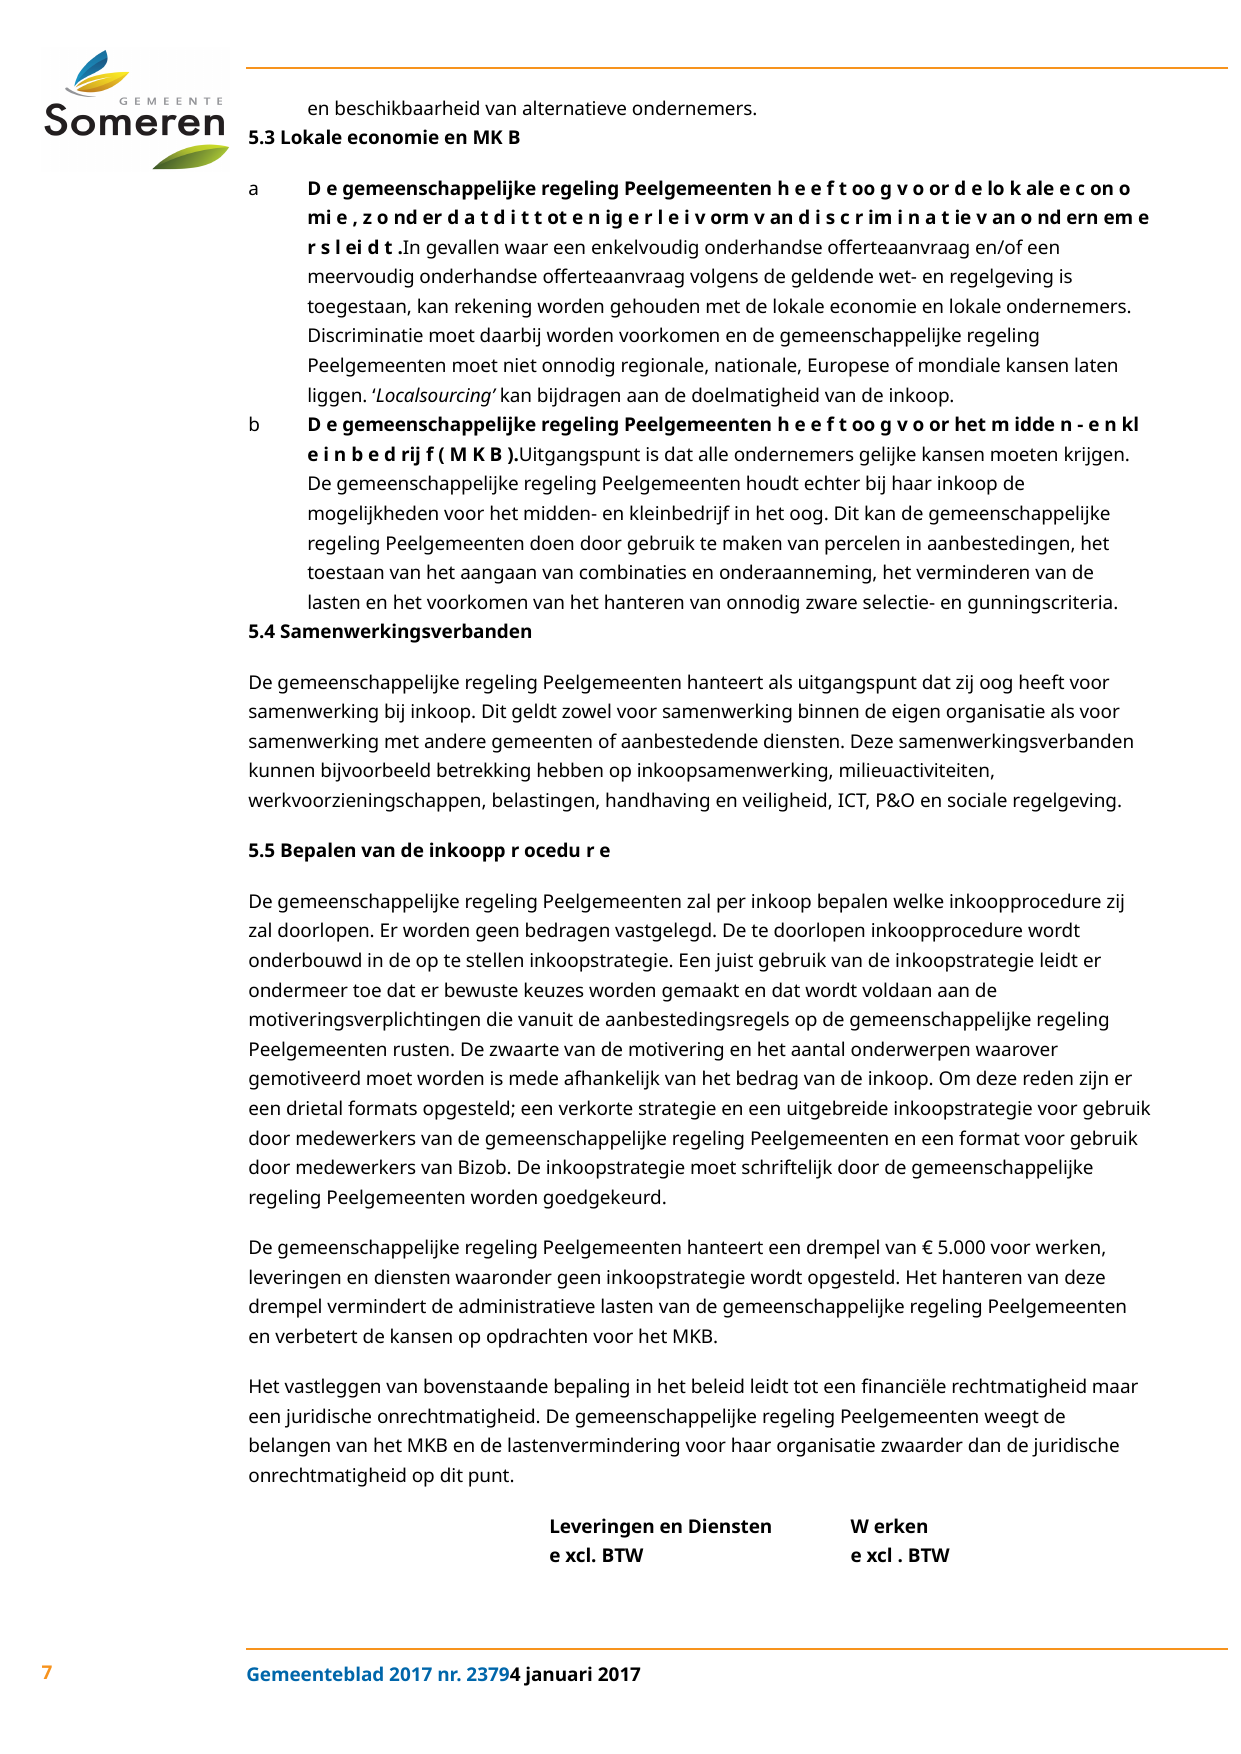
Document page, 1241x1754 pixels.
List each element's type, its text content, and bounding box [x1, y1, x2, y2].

table_header Leveringen en Diensten e xcl. BTW [549, 1513, 850, 1568]
text 5.4 Samenwerkingsverbanden [248, 618, 1152, 644]
text 5.3 Lokale economie en MK B [248, 124, 1152, 150]
text De gemeenschappelijke regeling Peelgemeenten hanteert als uitgangspunt dat zij oog heeft voor samenwerking bij inkoop. Dit geldt zowel voor samenwerking binnen de eigen organisatie als voor samenwerking met andere gemeenten of aanbestedende diensten. Deze samenwerkingsverbanden kunnen bijvoorbeeld betrekking hebben op inkoopsamenwerking, milieuactiviteiten, werkvoorzieningschappen, belastingen, handhaving en veiligheid, ICT, P&O en sociale regelgeving. [248, 669, 1152, 813]
table_header [248, 1513, 549, 1568]
table_header W erken e xcl . BTW [850, 1513, 1152, 1568]
list D e gemeenschappelijke regeling Peelgemeenten h e e f t oo g v o or d e lo k ale e c on o mi e , z o nd er d a t d i t t ot e n ig e r l e i v orm v an d i s c r im i n a t ie v an o nd ern em e r s l ei d t .In gevallen waar een enkelvoudig onderhandse offerteaanvraag en/of een meervoudig onderhandse offerteaanvraag volgens de geldende wet- en regelgeving is toegestaan, kan rekening worden gehouden met de lokale economie en lokale ondernemers. Discriminatie moet daarbij worden voorkomen en de gemeenschappelijke regeling Peelgemeenten moet niet onnodig regionale, nationale, Europese of mondiale kansen laten liggen. ‘Localsourcing’ kan bijdragen aan de doelmatigheid van de inkoop. [248, 175, 1152, 408]
text De gemeenschappelijke regeling Peelgemeenten zal per inkoop bepalen welke inkoopprocedure zij zal doorlopen. Er worden geen bedragen vastgelegd. De te doorlopen inkoopprocedure wordt onderbouwd in de op te stellen inkoopstrategie. Een juist gebruik van de inkoopstrategie leidt er ondermeer toe dat er bewuste keuzes worden gemaakt en dat wordt voldaan aan de motiveringsverplichtingen die vanuit de aanbestedingsregels op de gemeenschappelijke regeling Peelgemeenten rusten. De zwaarte van de motivering en het aantal onderwerpen waarover gemotiveerd moet worden is mede afhankelijk van het bedrag van de inkoop. Om deze reden zijn er een drietal formats opgesteld; een verkorte strategie en een uitgebreide inkoopstrategie voor gebruik door medewerkers van de gemeenschappelijke regeling Peelgemeenten en een format voor gebruik door medewerkers van Bizob. De inkoopstrategie moet schriftelijk door de gemeenschappelijke regeling Peelgemeenten worden goedgekeurd. [248, 888, 1152, 1210]
picture [41, 47, 231, 172]
text Het vastleggen van bovenstaande bepaling in het beleid leidt tot een financiële rechtmatigheid maar een juridische onrechtmatigheid. De gemeenschappelijke regeling Peelgemeenten weegt de belangen van het MKB en de lastenvermindering voor haar organisatie zwaarder dan de juridische onrechtmatigheid op dit punt. [248, 1373, 1152, 1488]
list en beschikbaarheid van alternatieve ondernemers. [248, 95, 1152, 121]
text De gemeenschappelijke regeling Peelgemeenten hanteert een drempel van € 5.000 voor werken, leveringen en diensten waaronder geen inkoopstrategie wordt opgesteld. Het hanteren van deze drempel vermindert de administratieve lasten van de gemeenschappelijke regeling Peelgemeenten en verbetert de kansen op opdrachten voor het MKB. [248, 1234, 1152, 1349]
list D e gemeenschappelijke regeling Peelgemeenten h e e f t oo g v o or het m idde n - e n kl e i n b e d rij f ( M K B ).Uitgangspunt is dat alle ondernemers gelijke kansen moeten krijgen. De gemeenschappelijke regeling Peelgemeenten houdt echter bij haar inkoop de mogelijkheden voor het midden- en kleinbedrijf in het oog. Dit kan de gemeenschappelijke regeling Peelgemeenten doen door gebruik te maken van percelen in aanbestedingen, het toestaan van het aangaan van combinaties en onderaanneming, het verminderen van de lasten en het voorkomen van het hanteren van onnodig zware selectie- en gunningscriteria. [248, 411, 1152, 615]
text 5.5 Bepalen van de inkoopp r ocedu r e [248, 838, 1152, 863]
